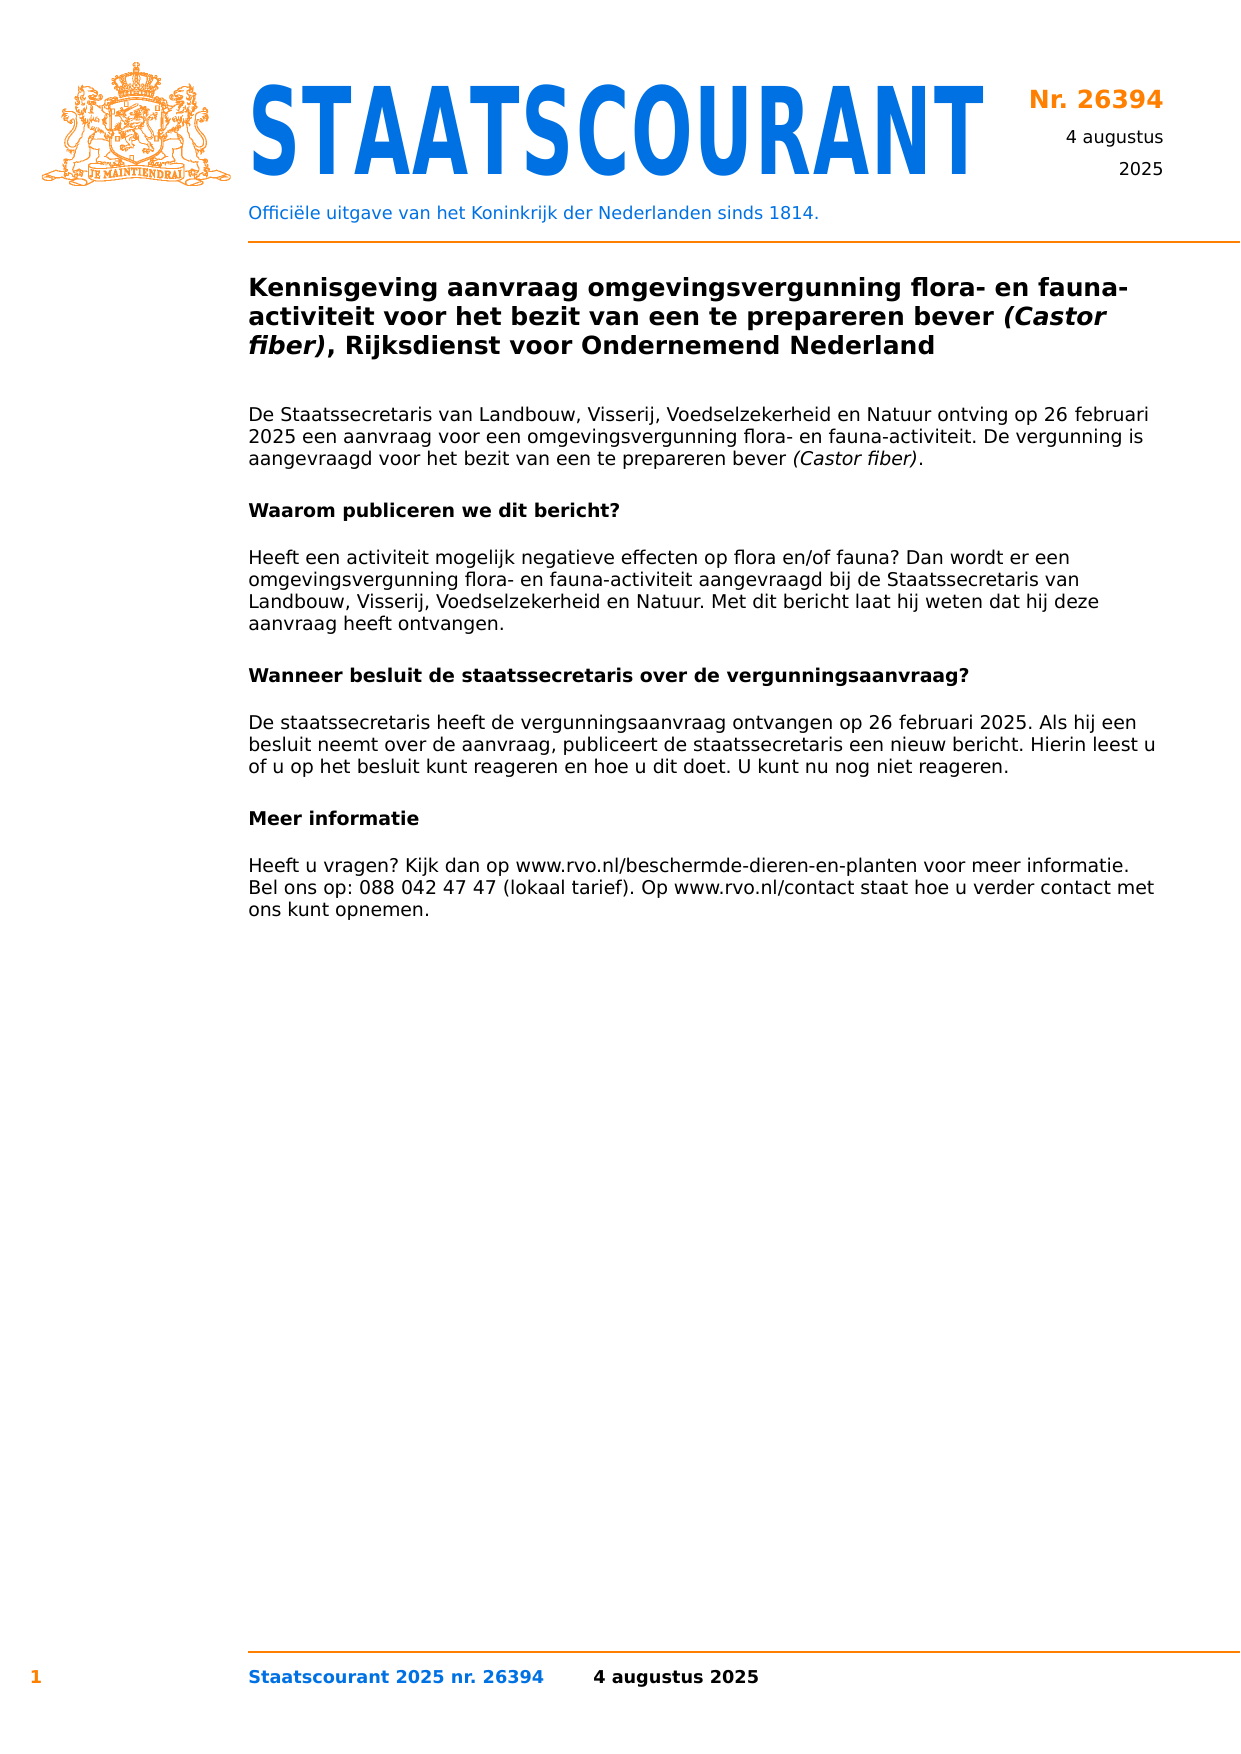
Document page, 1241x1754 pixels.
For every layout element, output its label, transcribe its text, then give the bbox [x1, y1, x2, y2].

table_cell 2025 [998, 153, 1240, 203]
table_header STAATSCOURANT [248, 62, 998, 203]
subtitle Waarom publiceren we dit bericht? [248, 500, 1163, 522]
subtitle Kennisgeving aanvraag omgevingsvergunning flora- en fauna-activiteit voor het bezit van een te prepareren bever (Castor fiber), Rijksdienst voor Ondernemend Nederland [248, 273, 1163, 361]
picture [41, 62, 231, 186]
text Heeft u vragen? Kijk dan op www.rvo.nl/beschermde-dieren-en-planten voor meer informatie. Bel ons op: 088 042 47 47 (lokaal tarief). Op www.rvo.nl/contact staat hoe u verder contact met ons kunt opnemen. [248, 855, 1163, 921]
text De staatssecretaris heeft de vergunningsaanvraag ontvangen op 26 februari 2025. Als hij een besluit neemt over de aanvraag, publiceert de staatssecretaris een nieuw bericht. Hierin leest u of u op het besluit kunt reageren en hoe u dit doet. U kunt nu nog niet reageren. [248, 712, 1163, 778]
text Heeft een activiteit mogelijk negatieve effecten op flora en/of fauna? Dan wordt er een omgevingsvergunning flora- en fauna-activiteit aangevraagd bij de Staatssecretaris van Landbouw, Visserij, Voedselzekerheid en Natuur. Met dit bericht laat hij weten dat hij deze aanvraag heeft ontvangen. [248, 547, 1163, 635]
table_cell 4 augustus [998, 121, 1240, 153]
table_header Nr. 26394 [998, 62, 1240, 121]
subtitle Meer informatie [248, 808, 1163, 830]
subtitle Wanneer besluit de staatssecretaris over de vergunningsaanvraag? [248, 665, 1163, 687]
table_cell Officiële uitgave van het Koninkrijk der Nederlanden sinds 1814. [248, 203, 1240, 241]
table_header [25, 62, 248, 241]
text De Staatssecretaris van Landbouw, Visserij, Voedselzekerheid en Natuur ontving op 26 februari 2025 een aanvraag voor een omgevingsvergunning flora- en fauna-activiteit. De vergunning is aangevraagd voor het bezit van een te prepareren bever (Castor fiber). [248, 404, 1163, 470]
